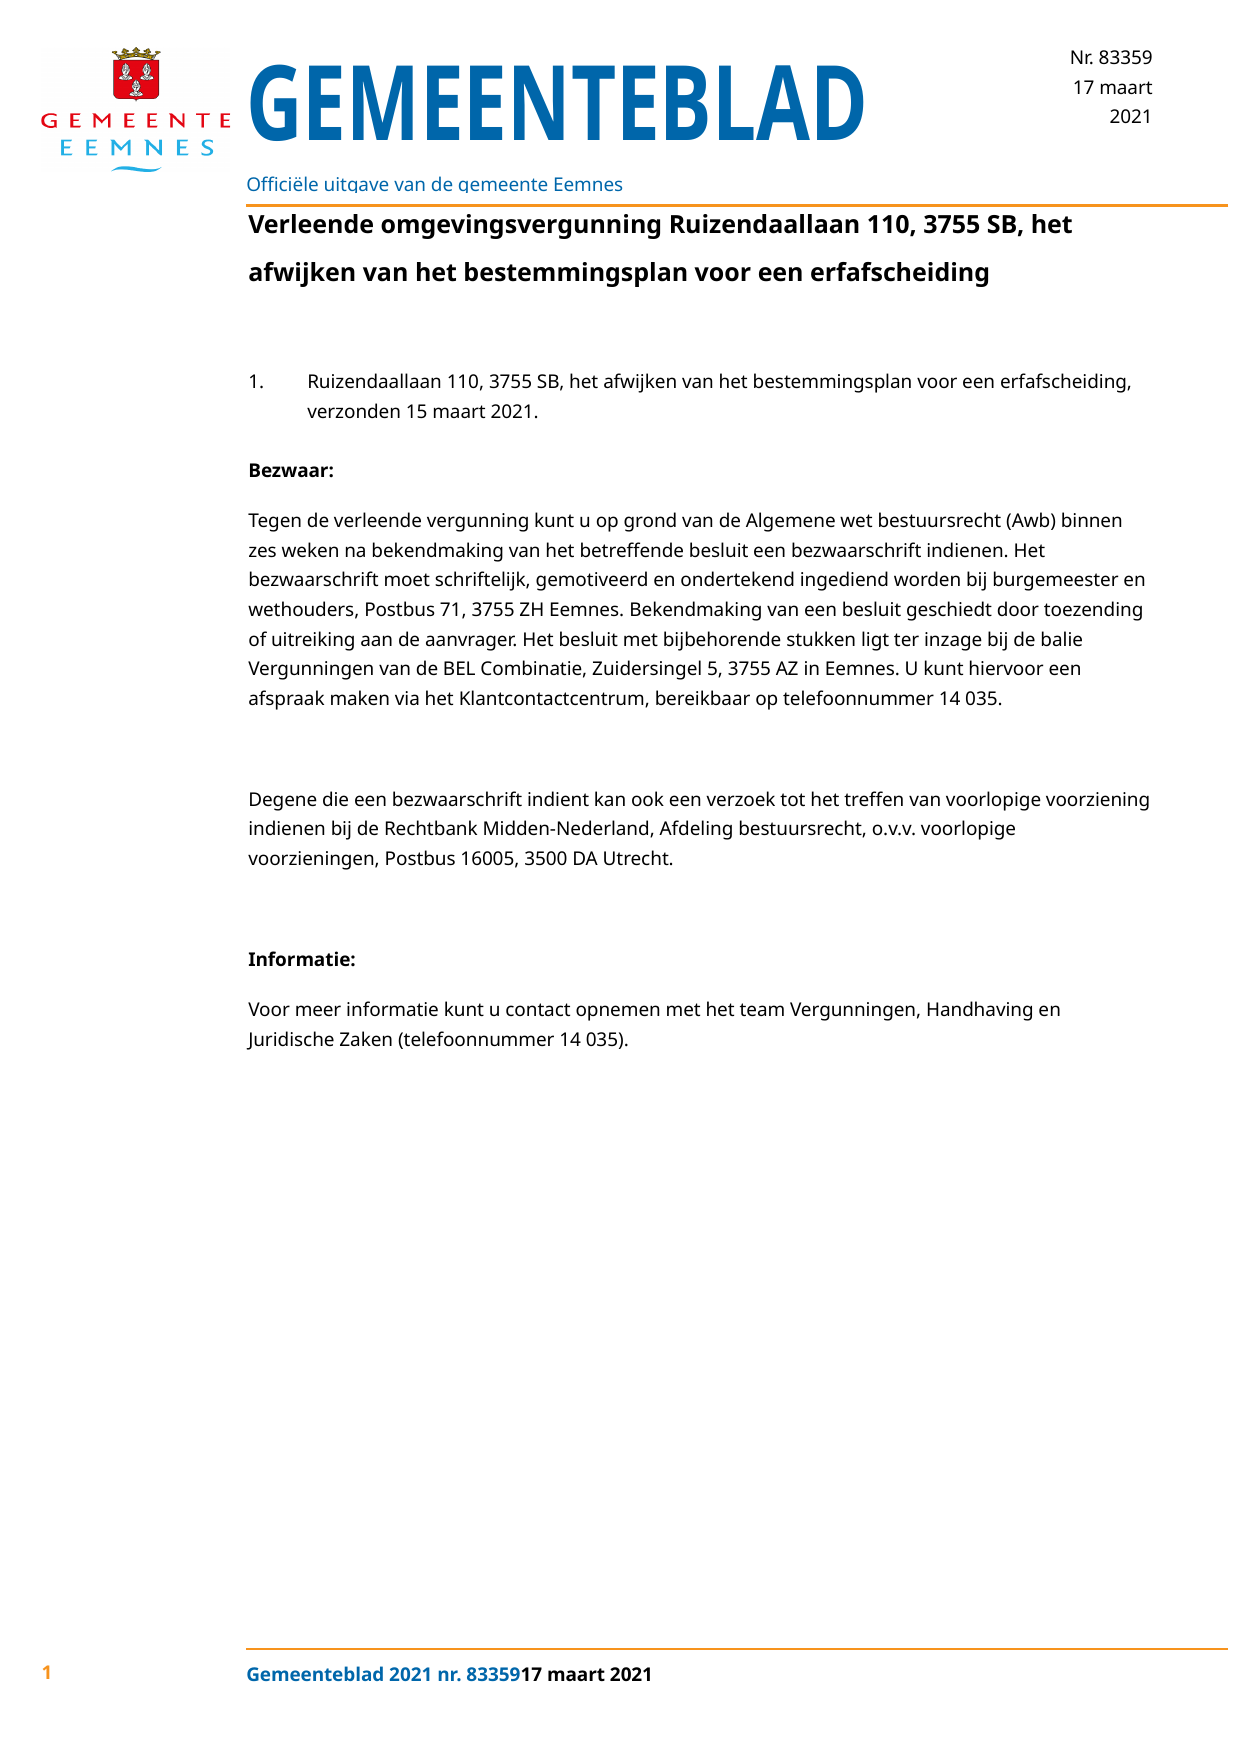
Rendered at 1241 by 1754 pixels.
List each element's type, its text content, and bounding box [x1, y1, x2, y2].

picture [41, 47, 231, 172]
text Tegen de verleende vergunning kunt u op grond van de Algemene wet bestuursrecht (Awb) binnen zes weken na bekendmaking van het betreffende besluit een bezwaarschrift indienen. Het bezwaarschrift moet schriftelijk, gemotiveerd en ondertekend ingediend worden bij burgemeester en wethouders, Postbus 71, 3755 ZH Eemnes. Bekendmaking van een besluit geschiedt door toezending of uitreiking aan de aanvrager. Het besluit met bijbehorende stukken ligt ter inzage bij de balie Vergunningen van de BEL Combinatie, Zuidersingel 5, 3755 AZ in Eemnes. U kunt hiervoor een afspraak maken via het Klantcontactcentrum, bereikbaar op telefoonnummer 14 035. [248, 507, 1152, 711]
text Informatie: [248, 946, 1152, 972]
text Voor meer informatie kunt u contact opnemen met het team Vergunningen, Handhaving en Juridische Zaken (telefoonnummer 14 035). [248, 996, 1152, 1052]
text Degene die een bezwaarschrift indient kan ook een verzoek tot het treffen van voorlopige voorziening indienen bij de Rechtbank Midden-Nederland, Afdeling bestuursrecht, o.v.v. voorlopige voorzieningen, Postbus 16005, 3500 DA Utrecht. [248, 786, 1152, 871]
text Bezwaar: [248, 457, 1152, 483]
text Verleende omgevingsvergunning Ruizendaallaan 110, 3755 SB, het afwijken van het bestemmingsplan voor een erfafscheiding [248, 207, 1152, 288]
list Ruizendaallaan 110, 3755 SB, het afwijken van het bestemmingsplan voor een erfafscheiding, verzonden 15 maart 2021. [248, 368, 1152, 424]
